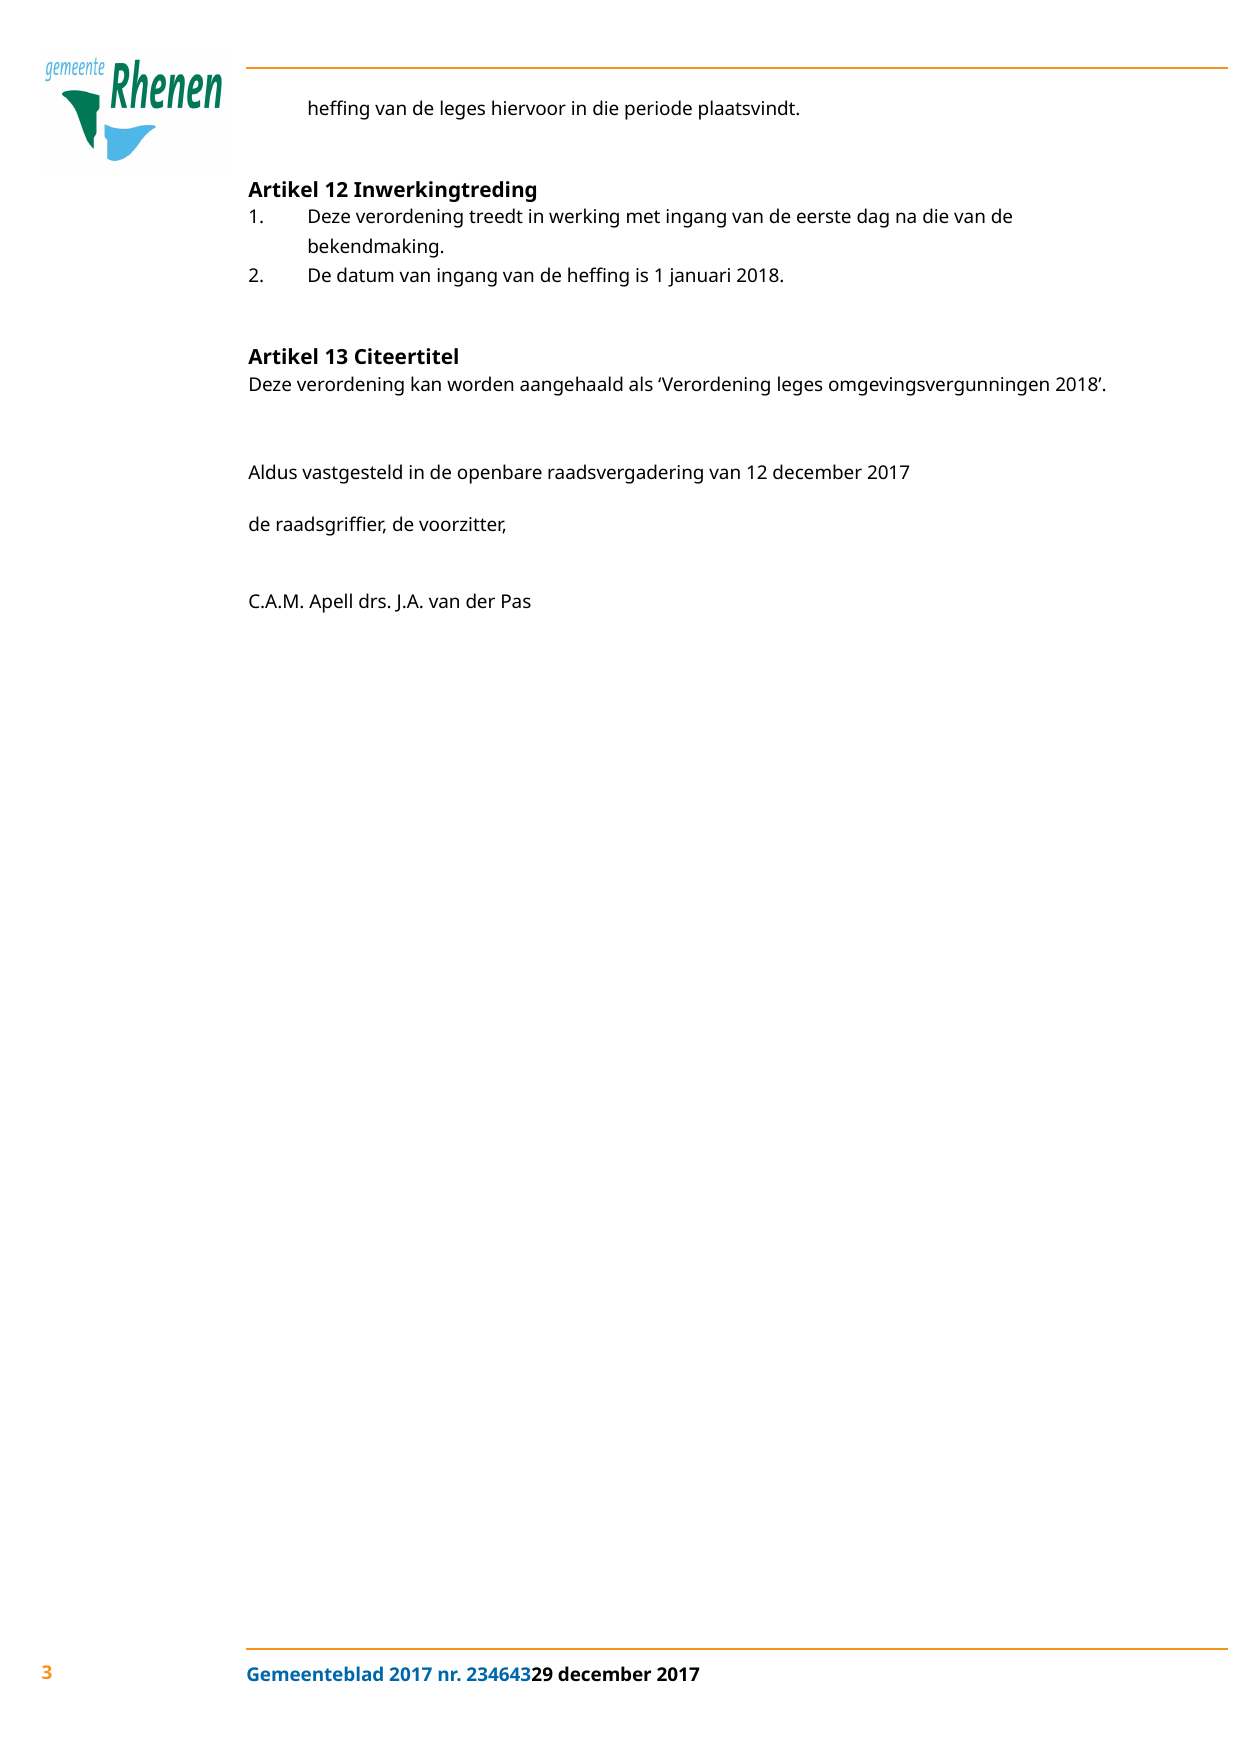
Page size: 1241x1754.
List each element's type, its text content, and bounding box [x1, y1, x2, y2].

text Aldus vastgesteld in de openbare raadsvergadering van 12 december 2017 [248, 459, 1152, 485]
list De datum van ingang van de heffing is 1 januari 2018. [248, 262, 1152, 288]
picture [41, 47, 231, 172]
list heffing van de leges hiervoor in die periode plaatsvindt. [248, 95, 1152, 121]
list Deze verordening treedt in werking met ingang van de eerste dag na die van de bekendmaking. [248, 203, 1152, 258]
text Deze verordening kan worden aangehaald als ‘Verordening leges omgevingsvergunningen 2018’. [248, 371, 1152, 397]
text C.A.M. Apell drs. J.A. van der Pas [248, 588, 1152, 614]
text Artikel 12 Inwerkingtreding [248, 175, 1152, 203]
text de raadsgriffier, de voorzitter, [248, 511, 1152, 537]
text Artikel 13 Citeertitel [248, 342, 1152, 371]
